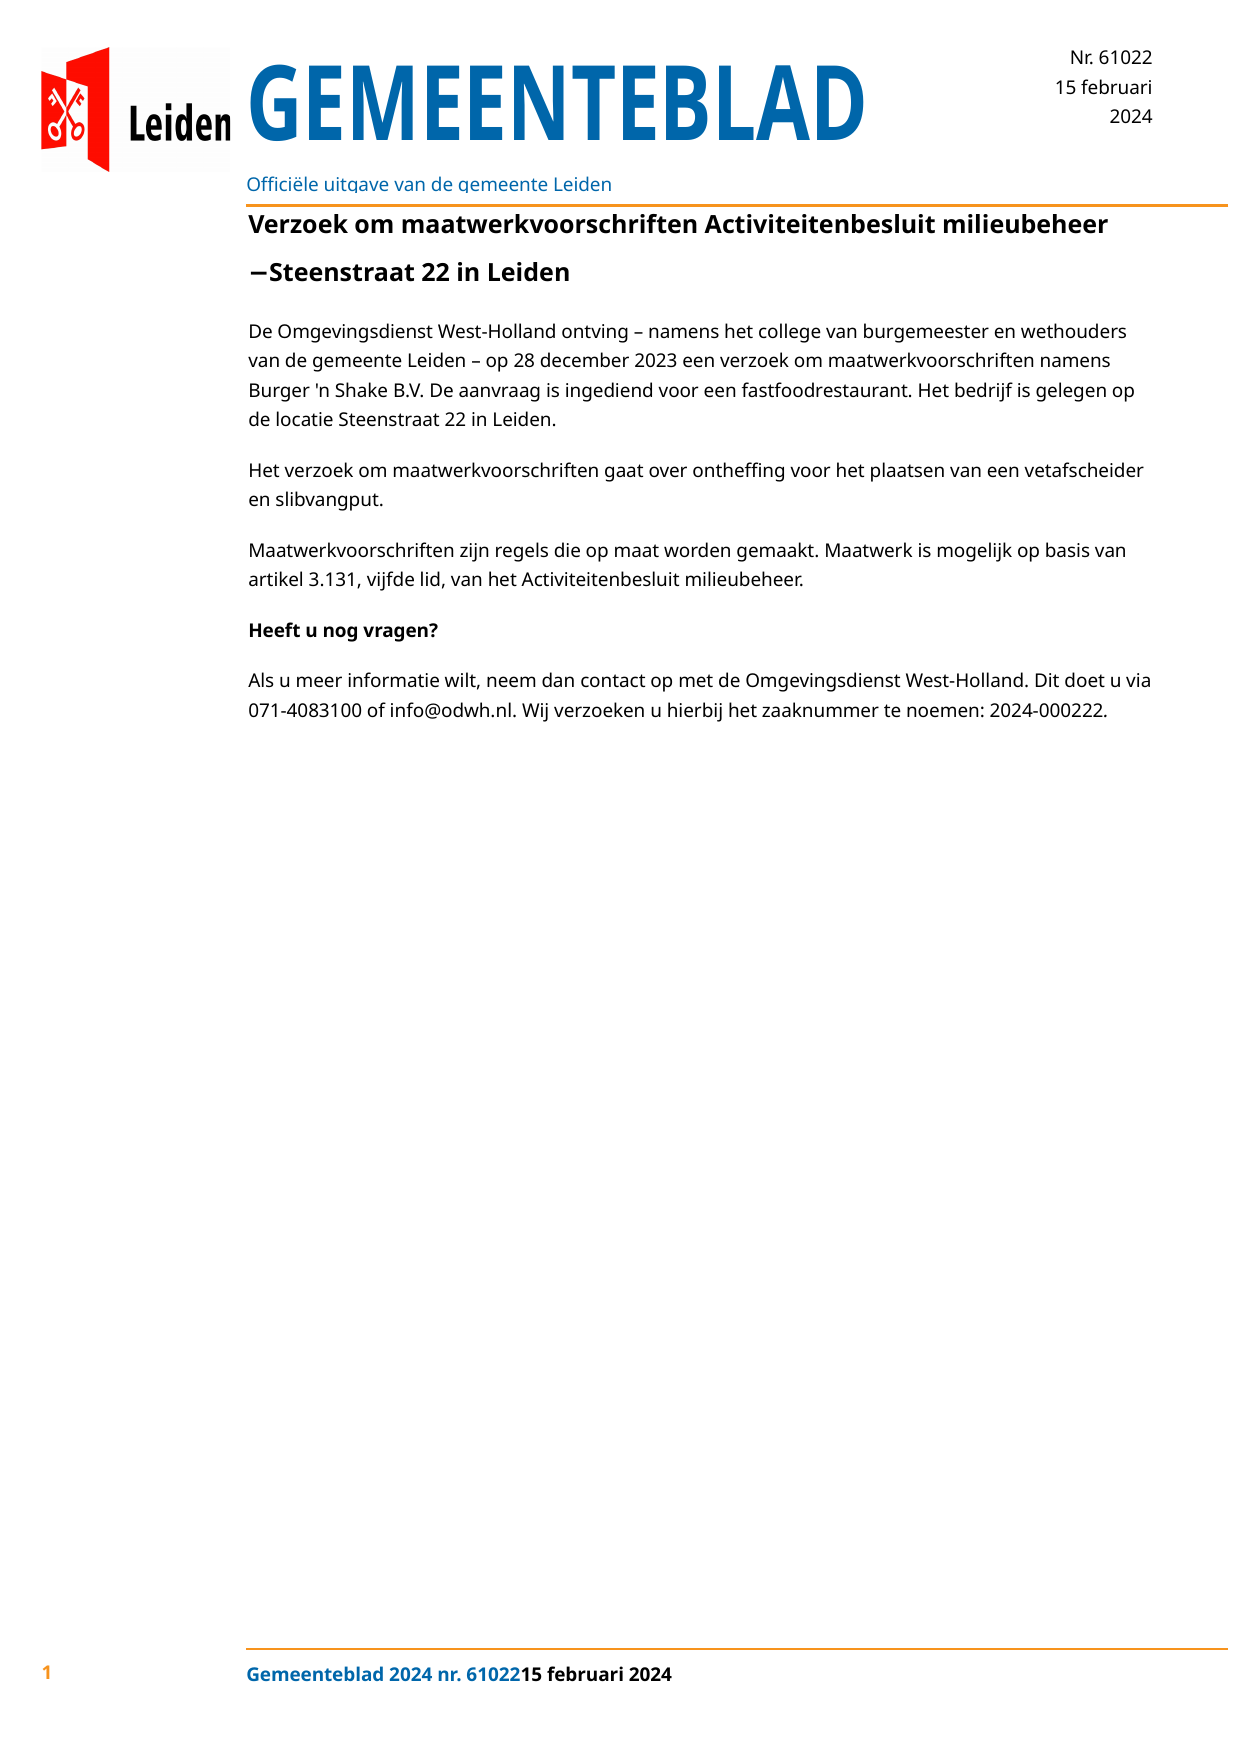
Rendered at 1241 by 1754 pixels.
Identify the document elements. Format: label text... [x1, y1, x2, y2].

picture [41, 47, 231, 172]
text Verzoek om maatwerkvoorschriften Activiteitenbesluit milieubeheer −Steenstraat 22 in Leiden [248, 207, 1152, 288]
text Maatwerkvoorschriften zijn regels die op maat worden gemaakt. Maatwerk is mogelijk op basis van artikel 3.131, vijfde lid, van het Activiteitenbesluit milieubeheer. [248, 537, 1152, 592]
text Heeft u nog vragen? [248, 617, 1152, 643]
text De Omgevingsdienst West-Holland ontving – namens het college van burgemeester en wethouders van de gemeente Leiden – op 28 december 2023 een verzoek om maatwerkvoorschriften namens Burger 'n Shake B.V. De aanvraag is ingediend voor een fastfoodrestaurant. Het bedrijf is gelegen op de locatie Steenstraat 22 in Leiden. [248, 318, 1152, 432]
text Het verzoek om maatwerkvoorschriften gaat over ontheffing voor het plaatsen van een vetafscheider en slibvangput. [248, 457, 1152, 512]
text Als u meer informatie wilt, neem dan contact op met de Omgevingsdienst West-Holland. Dit doet u via 071-4083100 of info@odwh.nl. Wij verzoeken u hierbij het zaaknummer te noemen: 2024-000222. [248, 667, 1152, 723]
